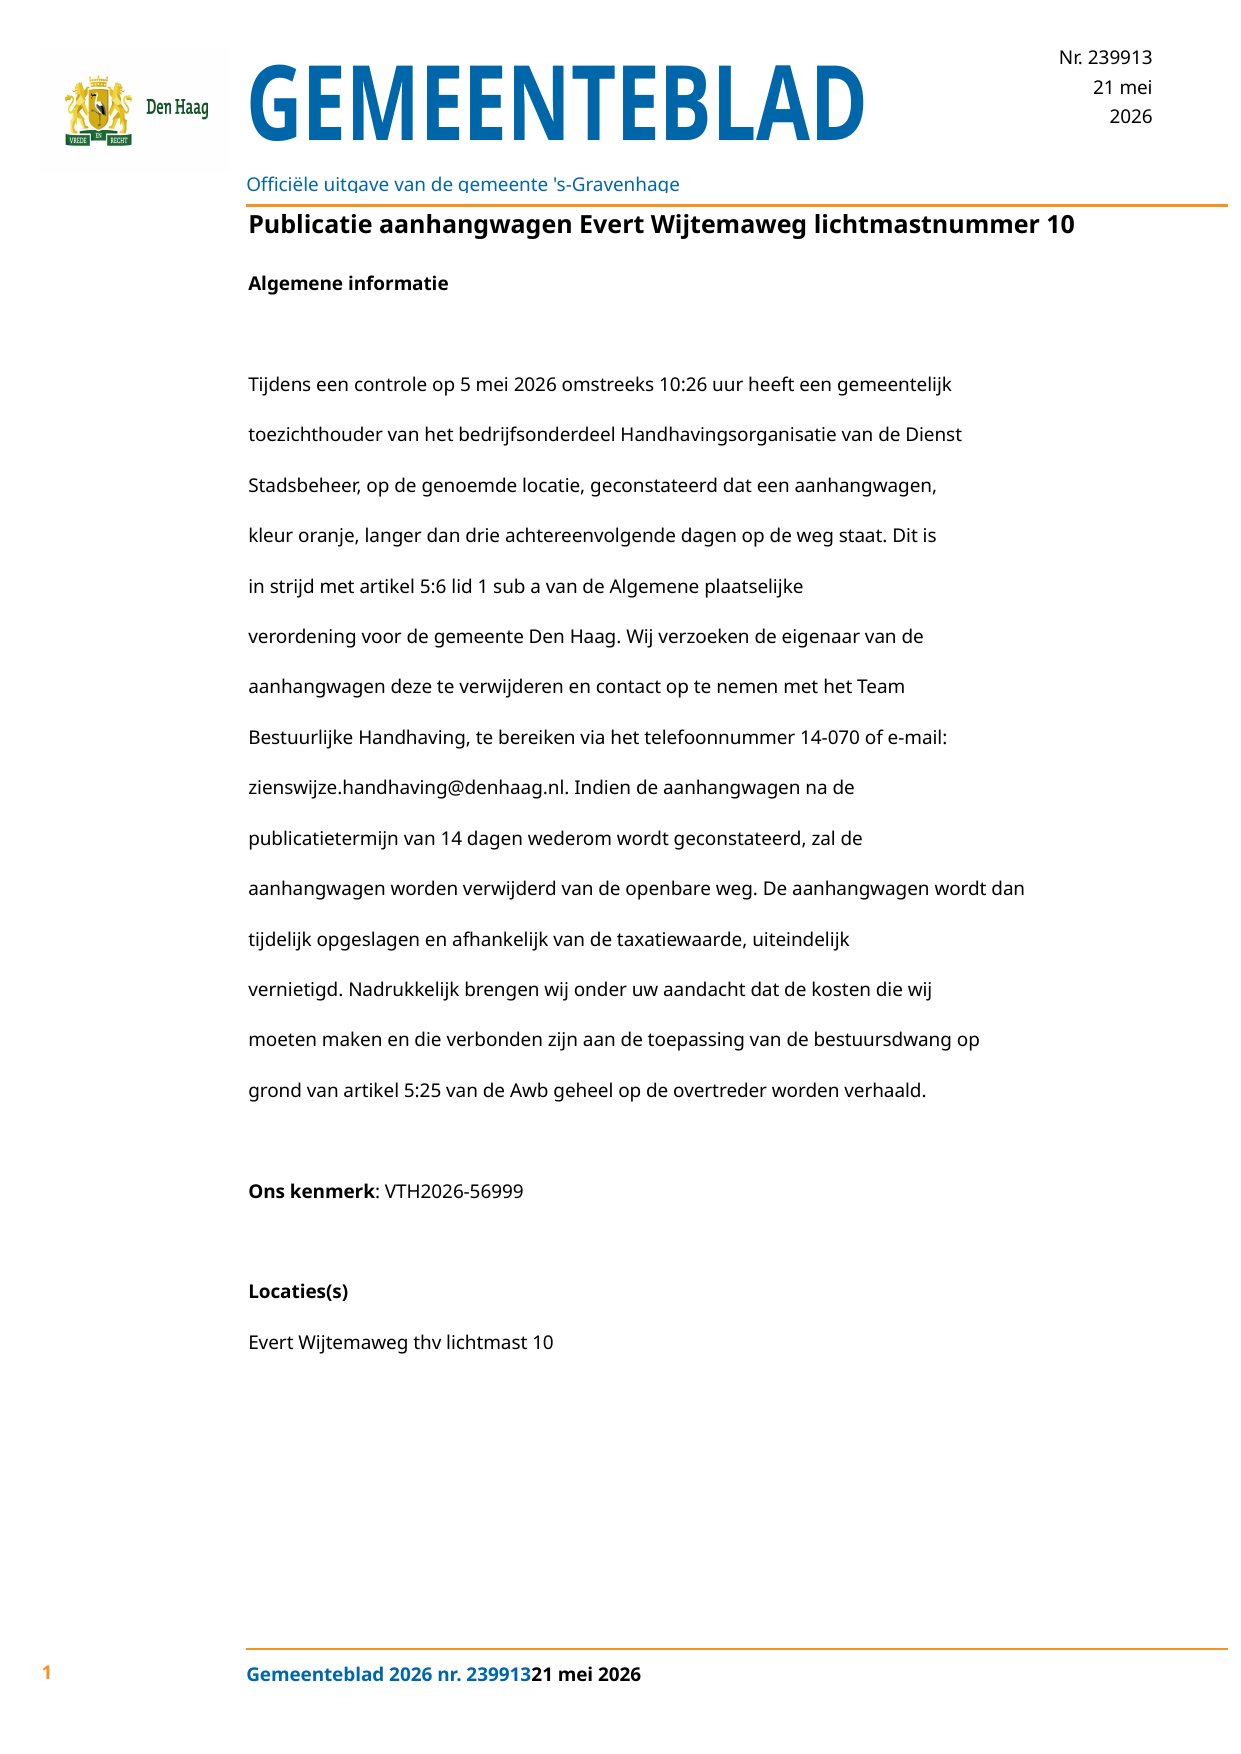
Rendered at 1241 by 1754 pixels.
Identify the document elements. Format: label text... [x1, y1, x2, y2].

text tijdelijk opgeslagen en afhankelijk van de taxatiewaarde, uiteindelijk [248, 926, 1152, 951]
text Stadsbeheer, op de genoemde locatie, geconstateerd dat een aanhangwagen, [248, 472, 1152, 498]
text kleur oranje, langer dan drie achtereenvolgende dagen op de weg staat. Dit is [248, 522, 1152, 548]
text moeten maken en die verbonden zijn aan de toepassing van de bestuursdwang op [248, 1027, 1152, 1052]
text grond van artikel 5:25 van de Awb geheel op de overtreder worden verhaald. [248, 1077, 1152, 1103]
text zienswijze.handhaving@denhaag.nl. Indien de aanhangwagen na de [248, 774, 1152, 800]
text aanhangwagen worden verwijderd van de openbare weg. De aanhangwagen wordt dan [248, 875, 1152, 901]
text toezichthouder van het bedrijfsonderdeel Handhavingsorganisatie van de Dienst [248, 422, 1152, 447]
text in strijd met artikel 5:6 lid 1 sub a van de Algemene plaatselijke [248, 573, 1152, 598]
text verordening voor de gemeente Den Haag. Wij verzoeken de eigenaar van de [248, 623, 1152, 649]
text Locaties(s) [248, 1279, 1152, 1304]
text Evert Wijtemaweg thv lichtmast 10 [248, 1329, 1152, 1355]
text aanhangwagen deze te verwijderen en contact op te nemen met het Team [248, 674, 1152, 699]
picture [41, 47, 231, 172]
text vernietigd. Nadrukkelijk brengen wij onder uw aandacht dat de kosten die wij [248, 976, 1152, 1002]
text publicatietermijn van 14 dagen wederom wordt geconstateerd, zal de [248, 825, 1152, 851]
text Publicatie aanhangwagen Evert Wijtemaweg lichtmastnummer 10 [248, 207, 1152, 241]
text Ons kenmerk: VTH2026-56999 [248, 1178, 1152, 1203]
text Bestuurlijke Handhaving, te bereiken via het telefoonnummer 14-070 of e-mail: [248, 724, 1152, 750]
text Tijdens een controle op 5 mei 2026 omstreeks 10:26 uur heeft een gemeentelijk [248, 371, 1152, 397]
text Algemene informatie [248, 270, 1152, 296]
